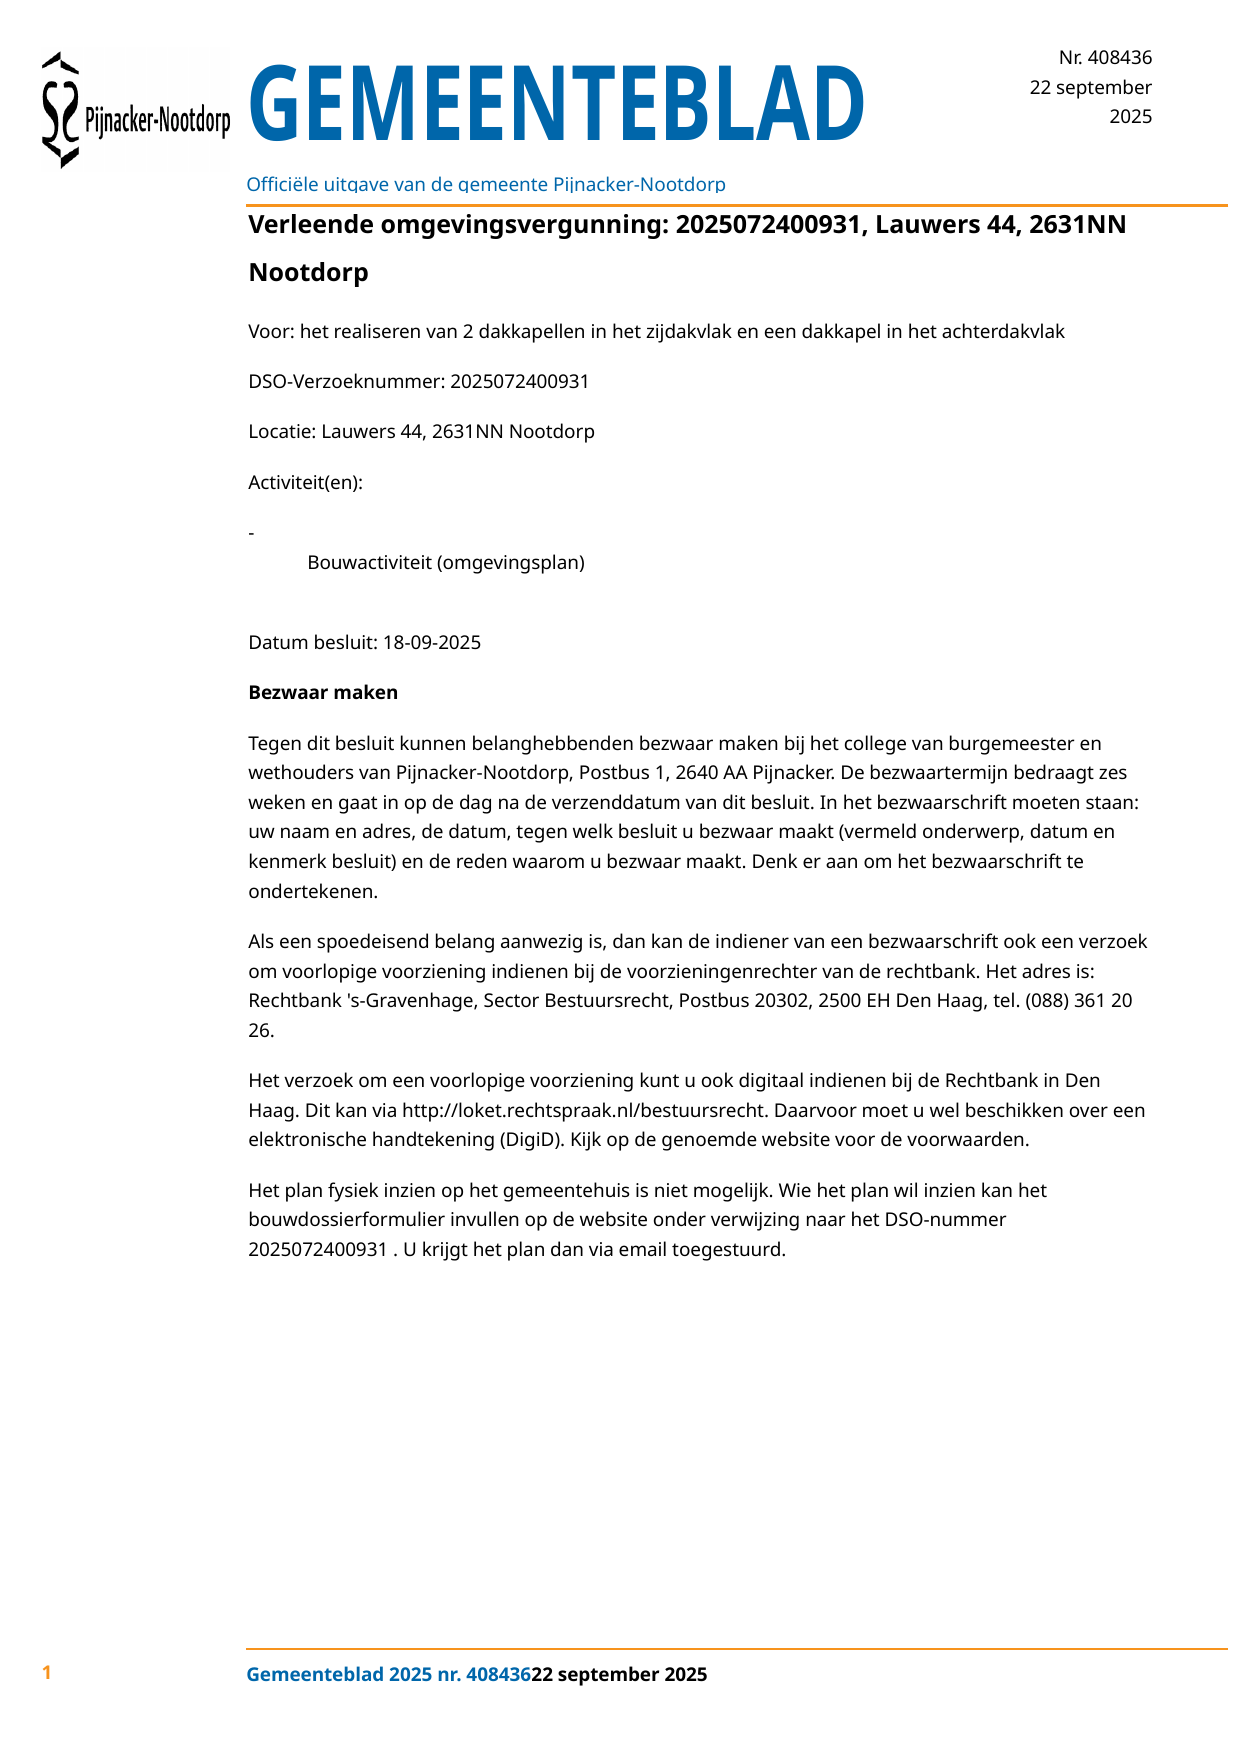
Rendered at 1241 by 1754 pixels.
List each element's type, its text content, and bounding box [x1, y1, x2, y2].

text Locatie: Lauwers 44, 2631NN Nootdorp [248, 419, 1152, 444]
text Als een spoedeisend belang aanwezig is, dan kan de indiener van een bezwaarschrift ook een verzoek om voorlopige voorziening indienen bij de voorzieningenrechter van de rechtbank. Het adres is: Rechtbank 's-Gravenhage, Sector Bestuursrecht, Postbus 20302, 2500 EH Den Haag, tel. (088) 361 20 26. [248, 928, 1152, 1043]
text Bezwaar maken [248, 679, 1152, 705]
text Het verzoek om een voorlopige voorziening kunt u ook digitaal indienen bij de Rechtbank in Den Haag. Dit kan via http://loket.rechtspraak.nl/bestuursrecht. Daarvoor moet u wel beschikken over een elektronische handtekening (DigiD). Kijk op de genoemde website voor de voorwaarden. [248, 1067, 1152, 1152]
text Activiteit(en): [248, 469, 1152, 495]
picture [41, 47, 231, 172]
text Verleende omgevingsvergunning: 2025072400931, Lauwers 44, 2631NN Nootdorp [248, 207, 1152, 288]
text Datum besluit: 18-09-2025 [248, 629, 1152, 655]
list Bouwactiviteit (omgevingsplan) [248, 549, 1152, 575]
text DSO-Verzoeknummer: 2025072400931 [248, 368, 1152, 394]
text Tegen dit besluit kunnen belanghebbenden bezwaar maken bij het college van burgemeester en wethouders van Pijnacker-Nootdorp, Postbus 1, 2640 AA Pijnacker. De bezwaartermijn bedraagt zes weken en gaat in op de dag na de verzenddatum van dit besluit. In het bezwaarschrift moeten staan: uw naam en adres, de datum, tegen welk besluit u bezwaar maakt (vermeld onderwerp, datum en kenmerk besluit) en de reden waarom u bezwaar maakt. Denk er aan om het bezwaarschrift te ondertekenen. [248, 730, 1152, 904]
text Voor: het realiseren van 2 dakkapellen in het zijdakvlak en een dakkapel in het achterdakvlak [248, 318, 1152, 344]
text Het plan fysiek inzien op het gemeentehuis is niet mogelijk. Wie het plan wil inzien kan het bouwdossierformulier invullen op de website onder verwijzing naar het DSO-nummer 2025072400931 . U krijgt het plan dan via email toegestuurd. [248, 1177, 1152, 1262]
